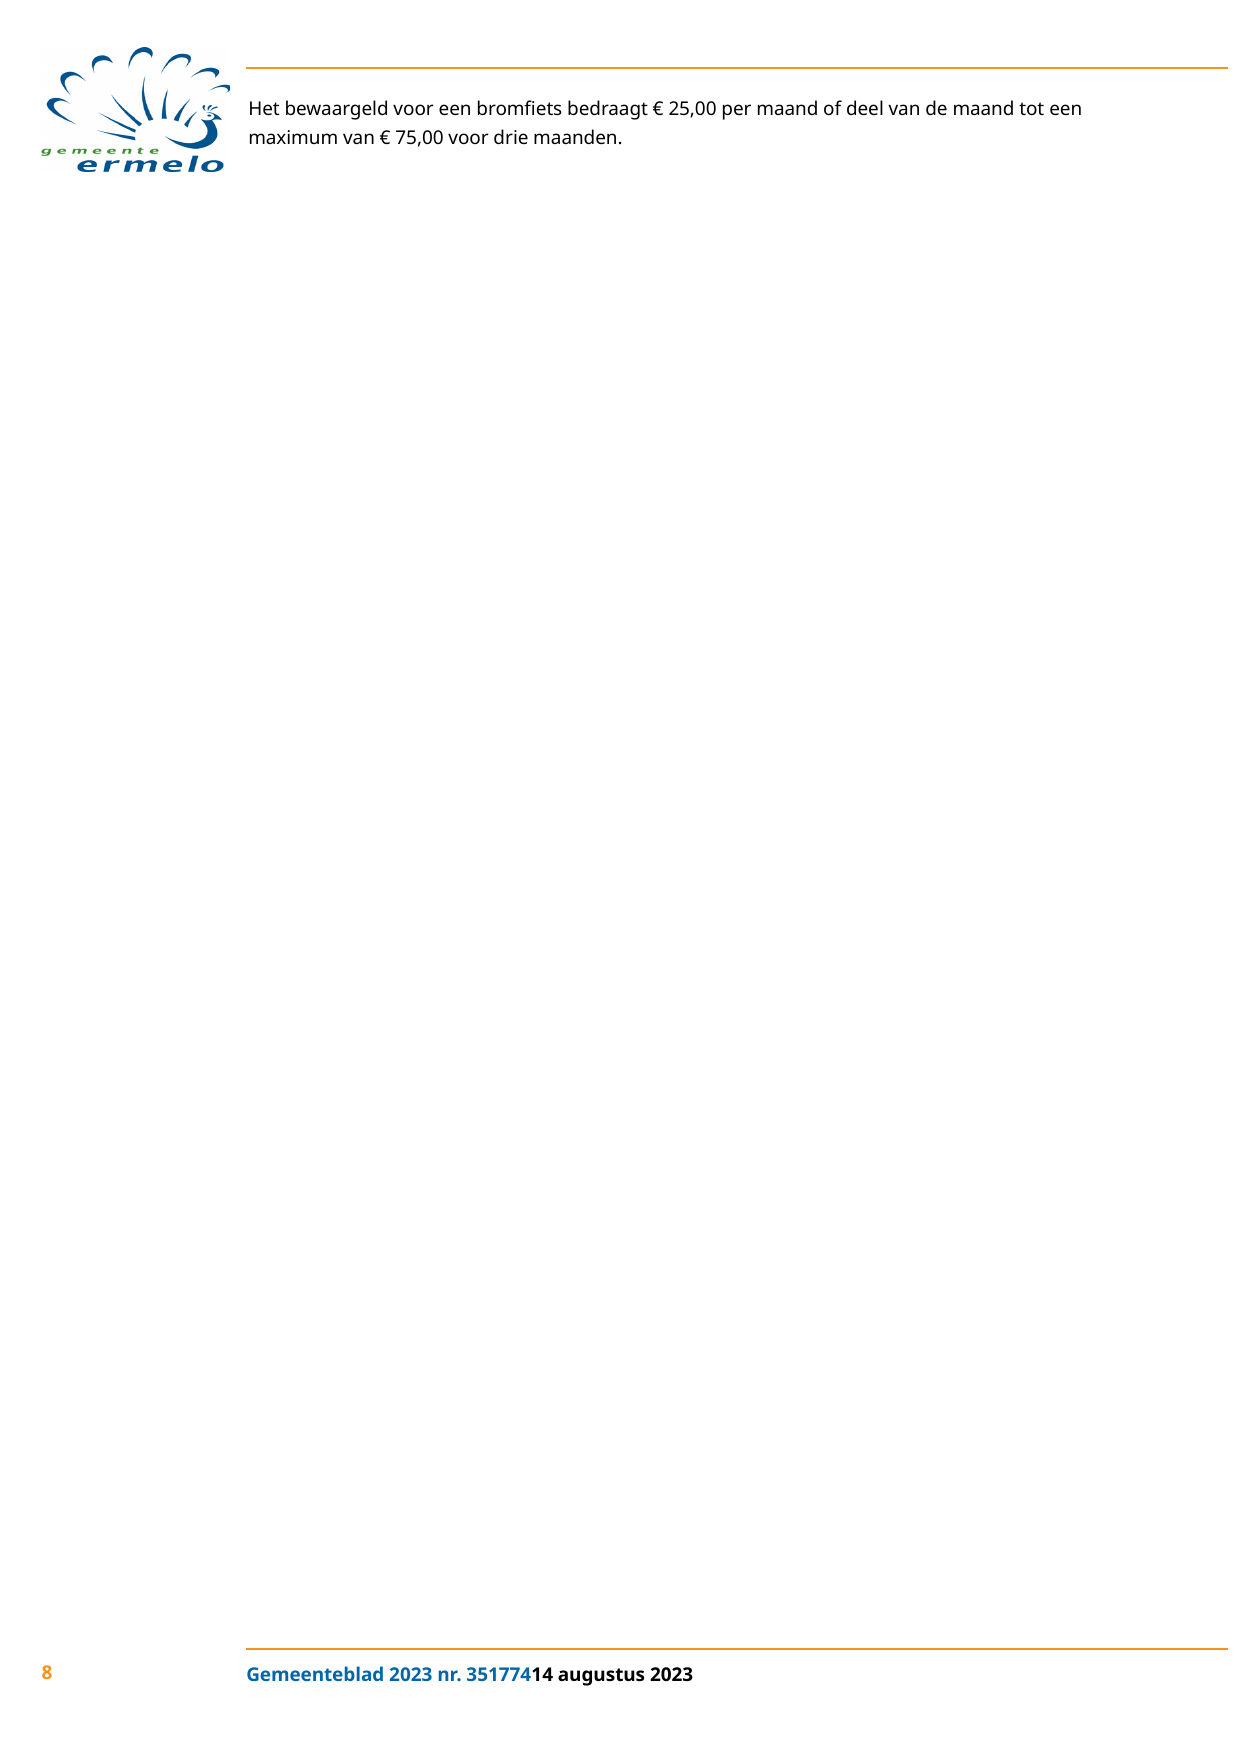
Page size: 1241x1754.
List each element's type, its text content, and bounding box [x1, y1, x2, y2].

picture [41, 47, 231, 172]
text Het bewaargeld voor een bromfiets bedraagt € 25,00 per maand of deel van de maand tot een maximum van € 75,00 voor drie maanden. [248, 95, 1152, 150]
